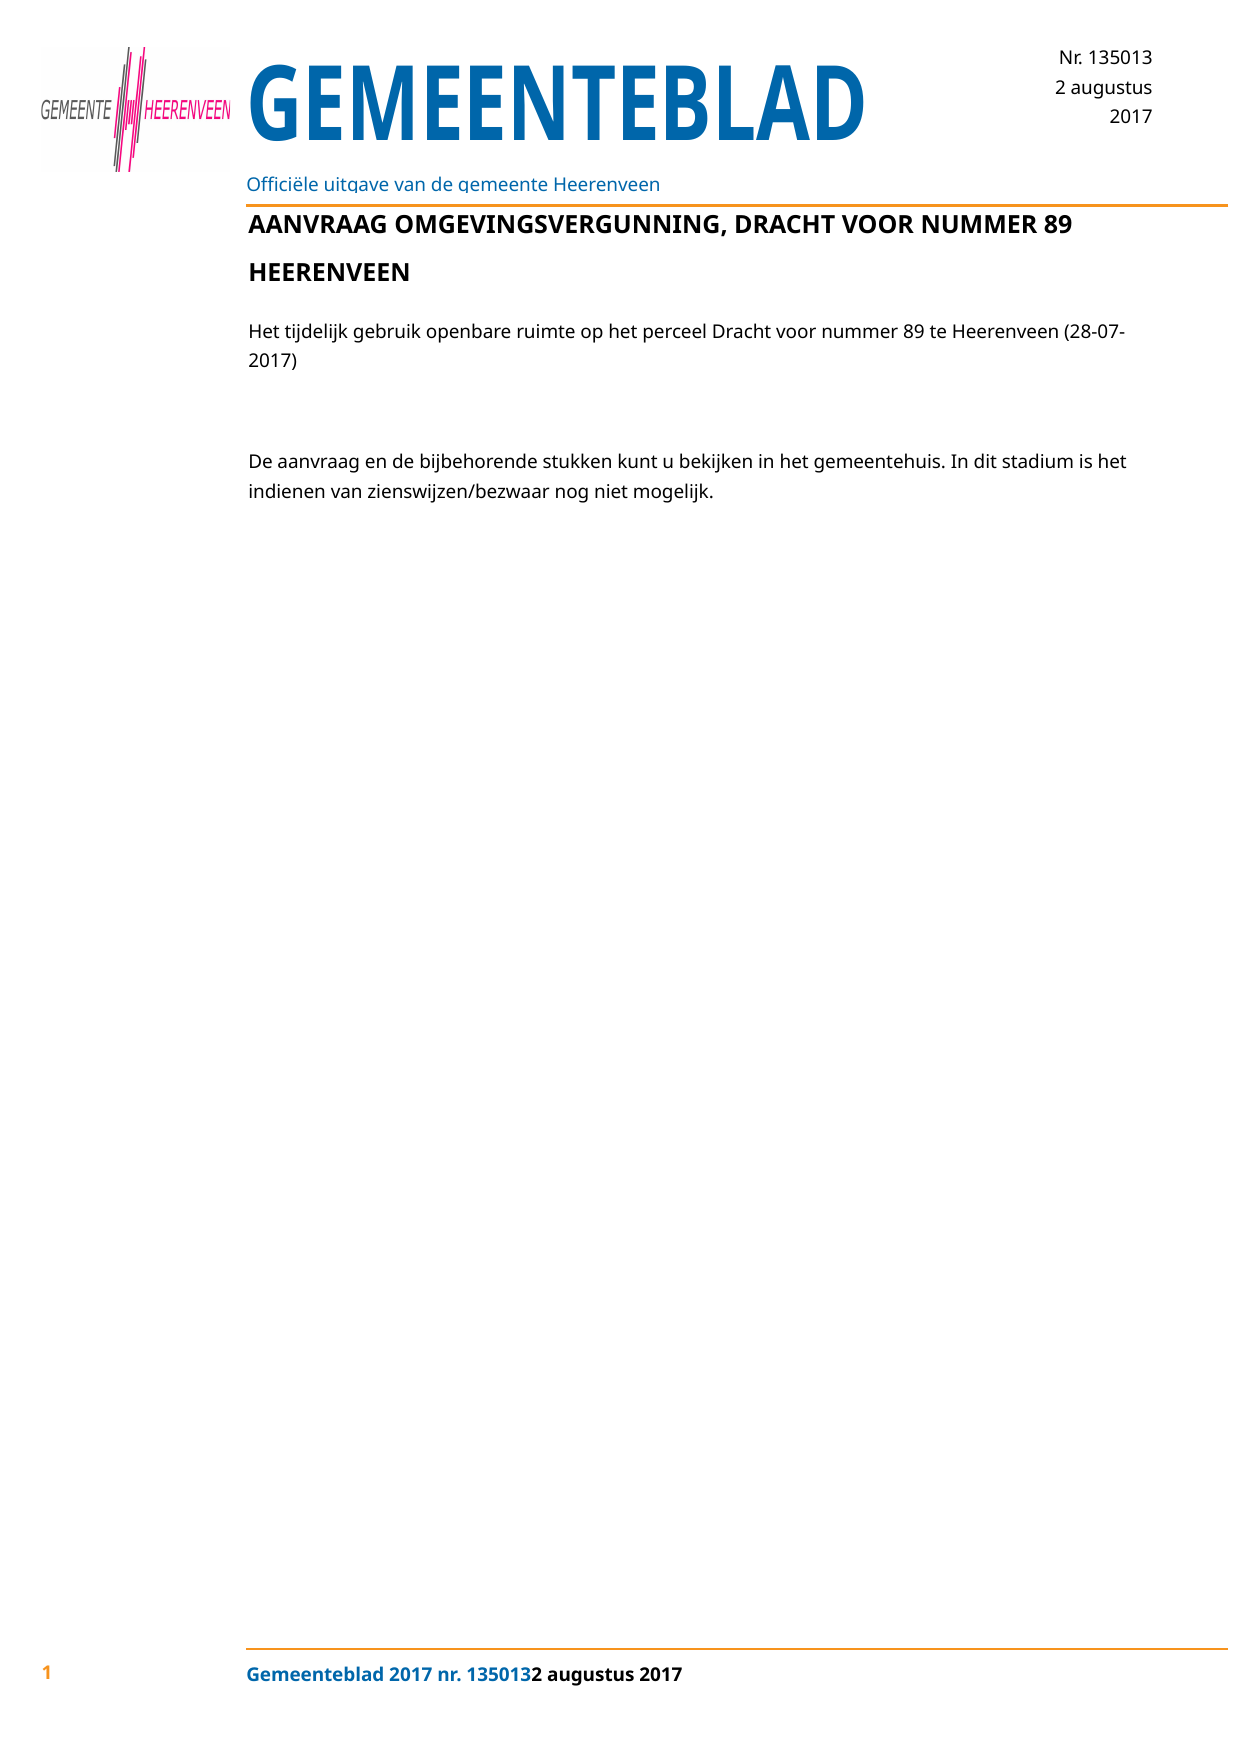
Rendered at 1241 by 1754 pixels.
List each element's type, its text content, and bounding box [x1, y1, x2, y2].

text De aanvraag en de bijbehorende stukken kunt u bekijken in het gemeentehuis. In dit stadium is het indienen van zienswijzen/bezwaar nog niet mogelijk. [248, 448, 1152, 504]
picture [41, 47, 231, 172]
text AANVRAAG OMGEVINGSVERGUNNING, DRACHT VOOR NUMMER 89 HEERENVEEN [248, 207, 1152, 288]
text Het tijdelijk gebruik openbare ruimte op het perceel Dracht voor nummer 89 te Heerenveen (28-07-2017) [248, 318, 1152, 373]
